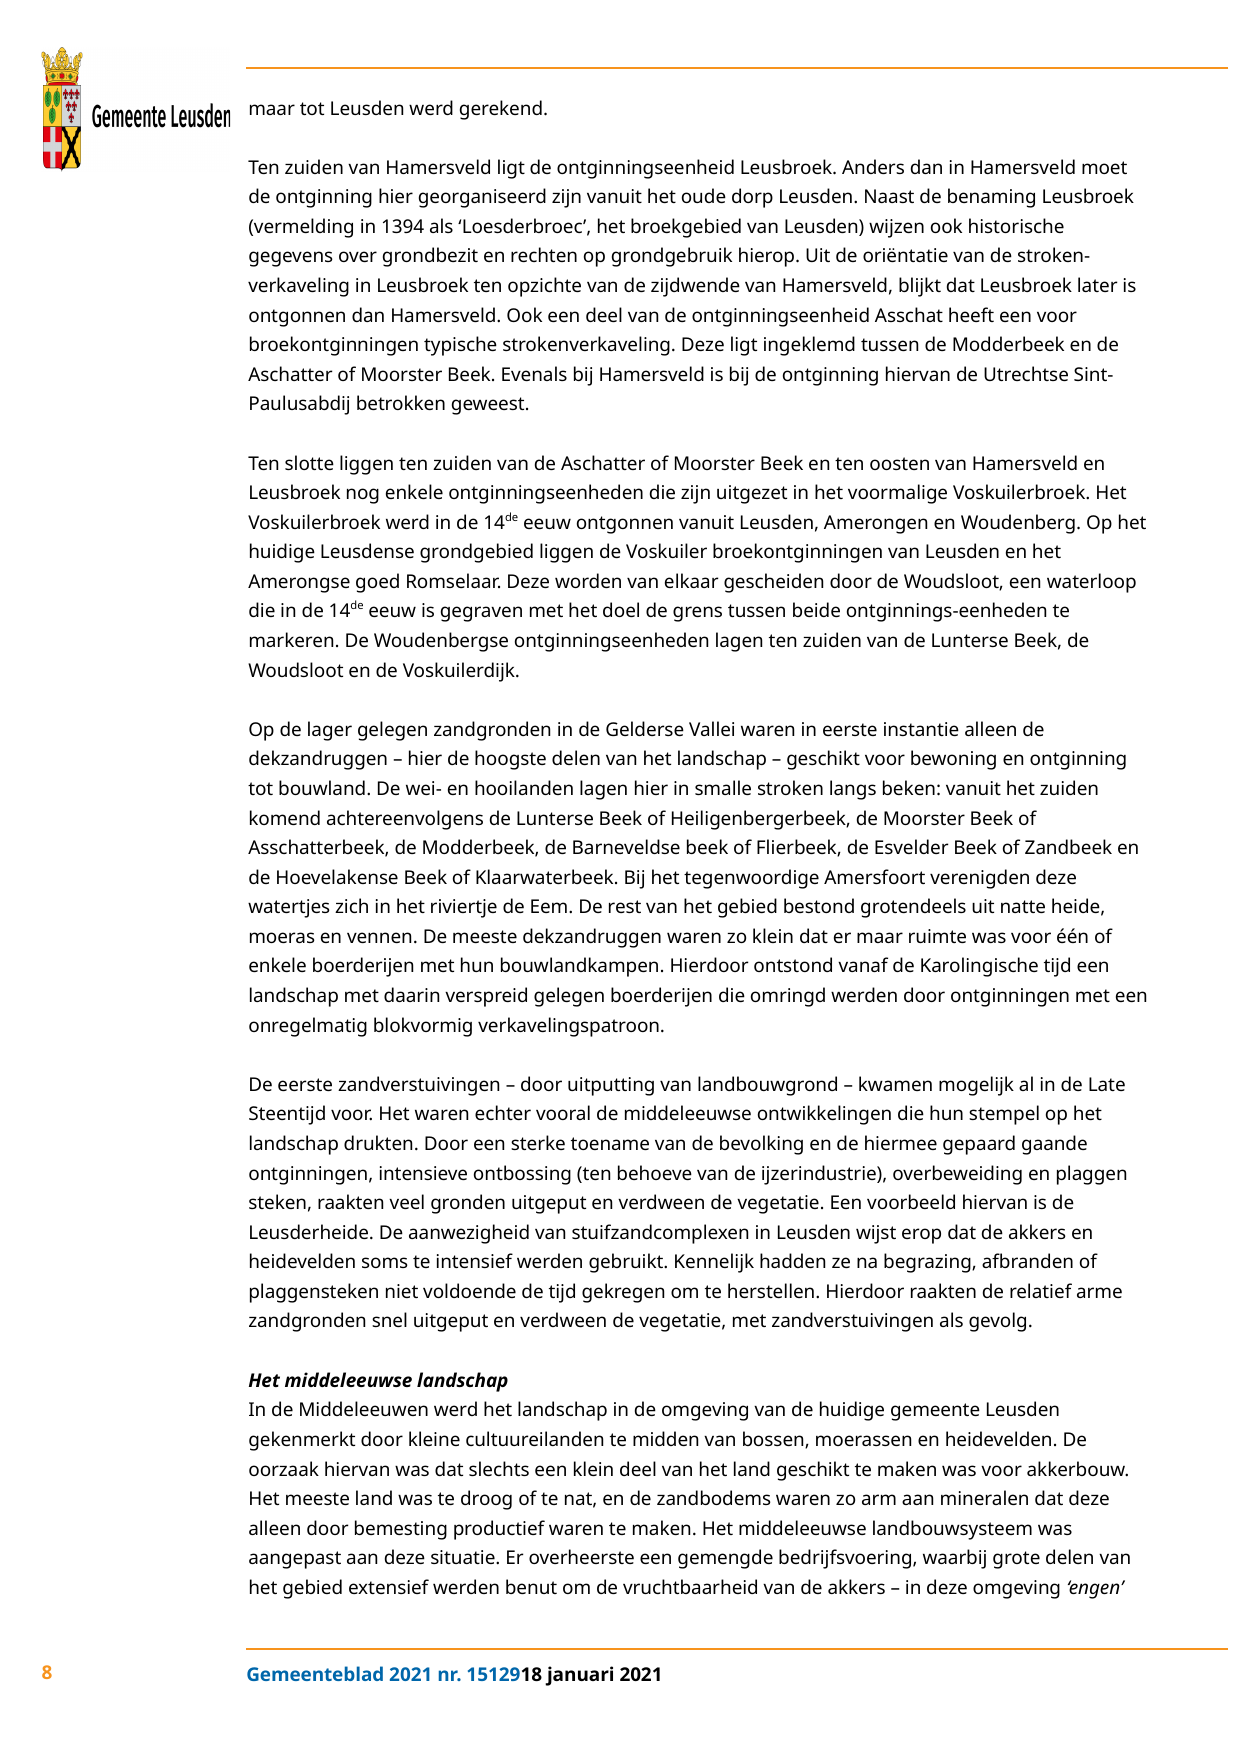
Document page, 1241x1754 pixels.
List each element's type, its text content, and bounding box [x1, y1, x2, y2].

text Op de lager gelegen zandgronden in de Gelderse Vallei waren in eerste instantie alleen de dekzandruggen – hier de hoogste delen van het landschap – geschikt voor bewoning en ontginning tot bouwland. De wei- en hooilanden lagen hier in smalle stroken langs beken: vanuit het zuiden komend achtereenvolgens de Lunterse Beek of Heiligenbergerbeek, de Moorster Beek of Asschatterbeek, de Modderbeek, de Barneveldse beek of Flierbeek, de Esvelder Beek of Zandbeek en de Hoevelakense Beek of Klaarwaterbeek. Bij het tegenwoordige Amersfoort verenigden deze watertjes zich in het riviertje de Eem. De rest van het gebied bestond grotendeels uit natte heide, moeras en vennen. De meeste dekzandruggen waren zo klein dat er maar ruimte was voor één of enkele boerderijen met hun bouwlandkampen. Hierdoor ontstond vanaf de Karolingische tijd een landschap met daarin verspreid gelegen boerderijen die omringd werden door ontginningen met een onregelmatig blokvormig verkavelingspatroon. [248, 716, 1152, 1038]
text Ten zuiden van Hamersveld ligt de ontginningseenheid Leusbroek. Anders dan in Hamersveld moet de ontginning hier georganiseerd zijn vanuit het oude dorp Leusden. Naast de benaming Leusbroek (vermelding in 1394 als ‘Loesderbroec’, het broekgebied van Leusden) wijzen ook historische gegevens over grondbezit en rechten op grondgebruik hierop. Uit de oriëntatie van de stroken-verkaveling in Leusbroek ten opzichte van de zijdwende van Hamersveld, blijkt dat Leusbroek later is ontgonnen dan Hamersveld. Ook een deel van de ontginningseenheid Asschat heeft een voor broekontginningen typische strokenverkaveling. Deze ligt ingeklemd tussen de Modderbeek en de Aschatter of Moorster Beek. Evenals bij Hamersveld is bij de ontginning hiervan de Utrechtse Sint-Paulusabdij betrokken geweest. [248, 154, 1152, 416]
text Ten slotte liggen ten zuiden van de Aschatter of Moorster Beek en ten oosten van Hamersveld en Leusbroek nog enkele ontginningseenheden die zijn uitgezet in het voormalige Voskuilerbroek. Het Voskuilerbroek werd in de 14de eeuw ontgonnen vanuit Leusden, Amerongen en Woudenberg. Op het huidige Leusdense grondgebied liggen de Voskuiler broekontginningen van Leusden en het Amerongse goed Romselaar. Deze worden van elkaar gescheiden door de Woudsloot, een waterloop die in de 14de eeuw is gegraven met het doel de grens tussen beide ontginnings-eenheden te markeren. De Woudenbergse ontginningseenheden lagen ten zuiden van de Lunterse Beek, de Woudsloot en de Voskuilerdijk. [248, 450, 1152, 683]
picture [41, 47, 231, 172]
table_header Het middeleeuwse landschap In de Middeleeuwen werd het landschap in de omgeving van de huidige gemeente Leusden gekenmerkt door kleine cultuureilanden te midden van bossen, moerassen en heidevelden. De oorzaak hiervan was dat slechts een klein deel van het land geschikt te maken was voor akkerbouw. Het meeste land was te droog of te nat, en de zandbodems waren zo arm aan mineralen dat deze alleen door bemesting productief waren te maken. Het middeleeuwse landbouwsysteem was aangepast aan deze situatie. Er overheerste een gemengde bedrijfsvoering, waarbij grote delen van het gebied extensief werden benut om de vruchtbaarheid van de akkers – in deze omgeving ‘engen’ [248, 1367, 1152, 1600]
text De eerste zandverstuivingen – door uitputting van landbouwgrond – kwamen mogelijk al in de Late Steentijd voor. Het waren echter vooral de middeleeuwse ontwikkelingen die hun stempel op het landschap drukten. Door een sterke toename van de bevolking en de hiermee gepaard gaande ontginningen, intensieve ontbossing (ten behoeve van de ijzerindustrie), overbeweiding en plaggen steken, raakten veel gronden uitgeput en verdween de vegetatie. Een voorbeeld hiervan is de Leusderheide. De aanwezigheid van stuifzandcomplexen in Leusden wijst erop dat de akkers en heidevelden soms te intensief werden gebruikt. Kennelijk hadden ze na begrazing, afbranden of plaggensteken niet voldoende de tijd gekregen om te herstellen. Hierdoor raakten de relatief arme zandgronden snel uitgeput en verdween de vegetatie, met zandverstuivingen als gevolg. [248, 1071, 1152, 1333]
text maar tot Leusden werd gerekend. [248, 95, 1152, 121]
